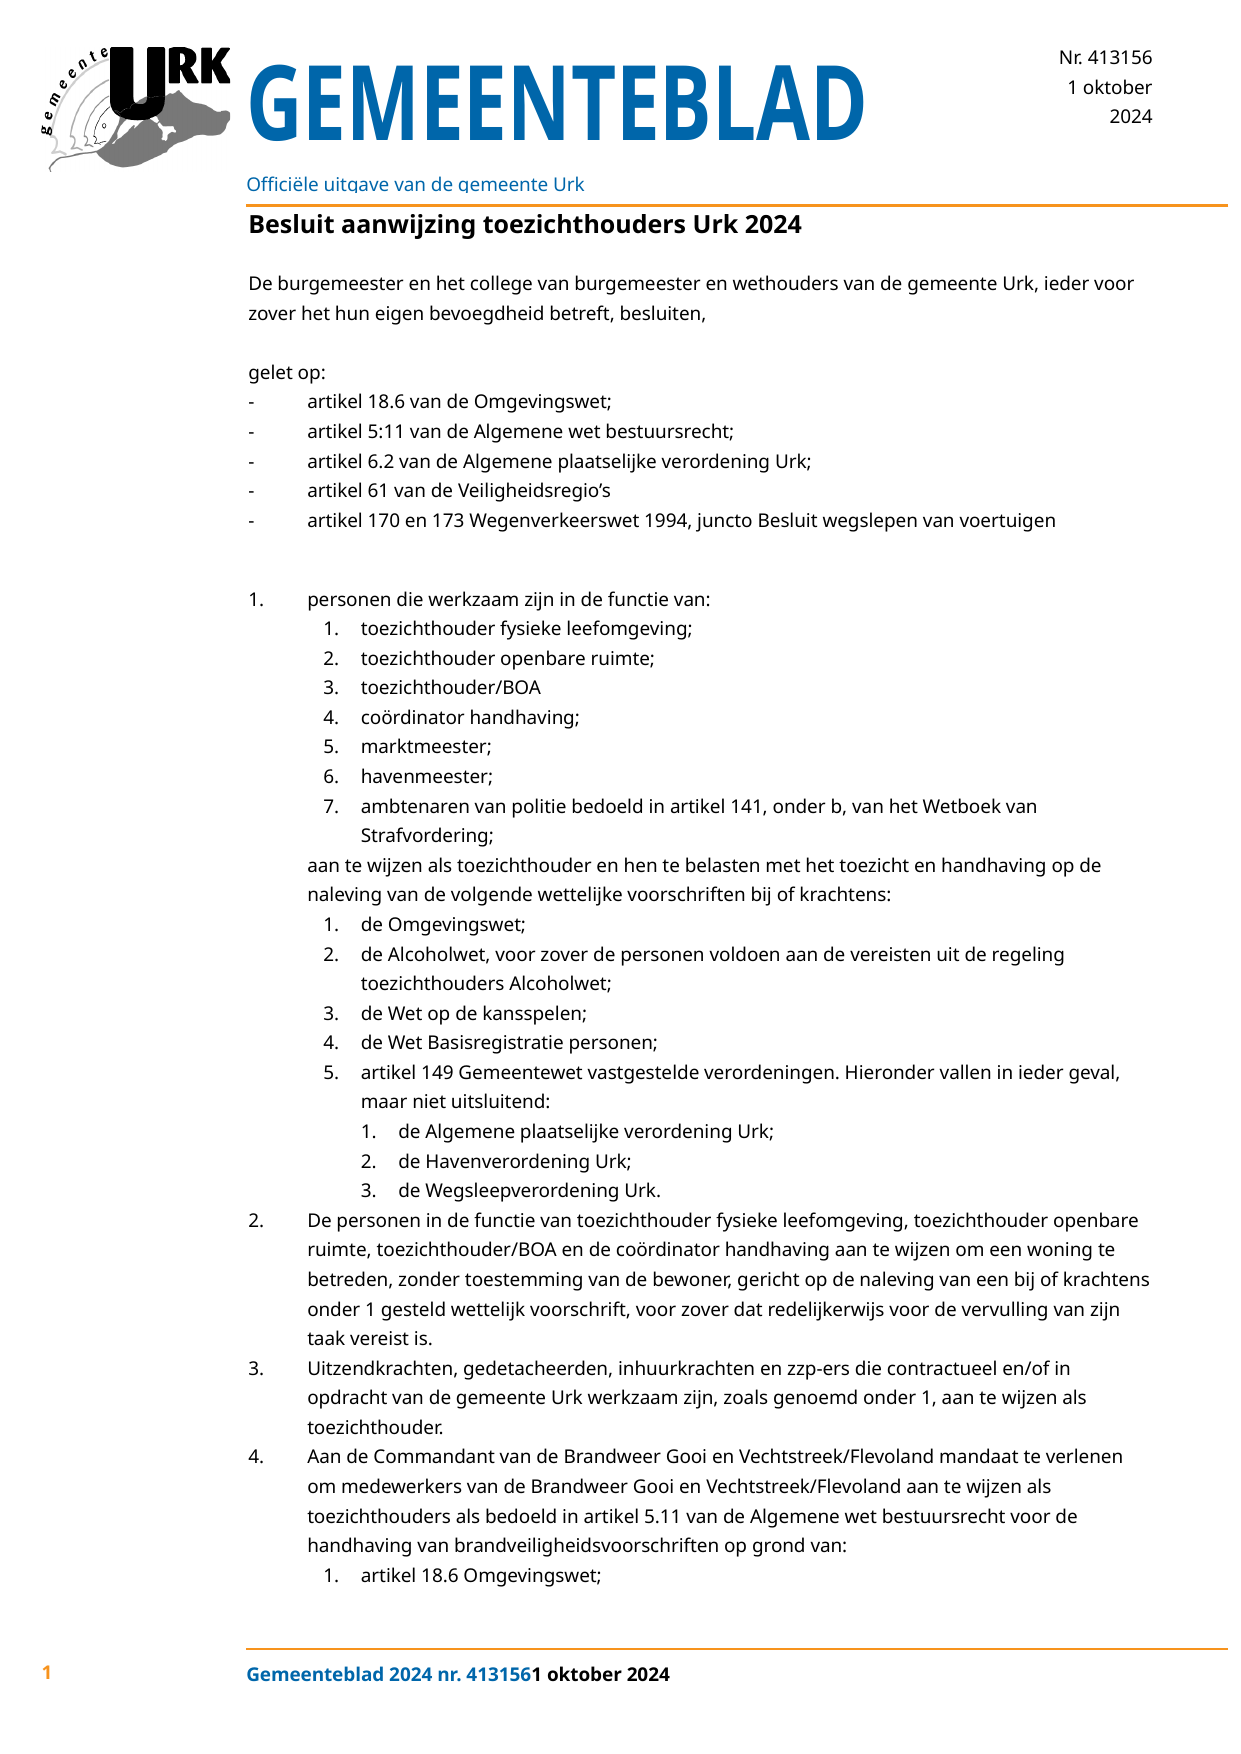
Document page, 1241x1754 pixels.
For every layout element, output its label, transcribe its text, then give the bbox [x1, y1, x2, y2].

text De burgemeester en het college van burgemeester en wethouders van de gemeente Urk, ieder voor zover het hun eigen bevoegdheid betreft, besluiten, [248, 270, 1152, 326]
list artikel 149 Gemeentewet vastgestelde verordeningen. Hieronder vallen in ieder geval, maar niet uitsluitend: [323, 1059, 1152, 1114]
text Besluit aanwijzing toezichthouders Urk 2024 [248, 207, 1152, 241]
list artikel 6.2 van de Algemene plaatselijke verordening Urk; [248, 448, 1152, 473]
list De personen in de functie van toezichthouder fysieke leefomgeving, toezichthouder openbare ruimte, toezichthouder/BOA en de coördinator handhaving aan te wijzen om een woning te betreden, zonder toestemming van de bewoner, gericht op de naleving van een bij of krachtens onder 1 gesteld wettelijk voorschrift, voor zover dat redelijkerwijs voor de vervulling van zijn taak vereist is. [248, 1207, 1152, 1351]
list de Alcoholwet, voor zover de personen voldoen aan de vereisten uit de regeling toezichthouders Alcoholwet; [323, 941, 1152, 996]
list artikel 18.6 van de Omgevingswet; [248, 389, 1152, 414]
list toezichthouder/BOA [323, 674, 1152, 700]
text gelet op: [248, 359, 1152, 385]
list toezichthouder fysieke leefomgeving; [323, 615, 1152, 641]
picture [41, 47, 231, 172]
list artikel 61 van de Veiligheidsregio’s [248, 477, 1152, 503]
list aan te wijzen als toezichthouder en hen te belasten met het toezicht en handhaving op de naleving van de volgende wettelijke voorschriften bij of krachtens: [248, 852, 1152, 907]
list de Havenverordening Urk; [361, 1148, 1152, 1174]
list personen die werkzaam zijn in de functie van: [248, 586, 1152, 612]
list artikel 5:11 van de Algemene wet bestuursrecht; [248, 418, 1152, 444]
list de Algemene plaatselijke verordening Urk; [361, 1118, 1152, 1144]
list toezichthouder openbare ruimte; [323, 645, 1152, 671]
list de Wet op de kansspelen; [323, 1000, 1152, 1026]
list havenmeester; [323, 763, 1152, 789]
list artikel 170 en 173 Wegenverkeerswet 1994, juncto Besluit wegslepen van voertuigen [248, 507, 1152, 533]
list Uitzendkrachten, gedetacheerden, inhuurkrachten en zzp-ers die contractueel en/of in opdracht van de gemeente Urk werkzaam zijn, zoals genoemd onder 1, aan te wijzen als toezichthouder. [248, 1355, 1152, 1440]
list ambtenaren van politie bedoeld in artikel 141, onder b, van het Wetboek van Strafvordering; [323, 793, 1152, 848]
list Aan de Commandant van de Brandweer Gooi en Vechtstreek/Flevoland mandaat te verlenen om medewerkers van de Brandweer Gooi en Vechtstreek/Flevoland aan te wijzen als toezichthouders als bedoeld in artikel 5.11 van de Algemene wet bestuursrecht voor de handhaving van brandveiligheidsvoorschriften op grond van: [248, 1444, 1152, 1558]
list de Wegsleepverordening Urk. [361, 1177, 1152, 1203]
list de Omgevingswet; [323, 911, 1152, 937]
list marktmeester; [323, 734, 1152, 759]
list coördinator handhaving; [323, 704, 1152, 730]
list artikel 18.6 Omgevingswet; [323, 1562, 1152, 1588]
list de Wet Basisregistratie personen; [323, 1029, 1152, 1055]
